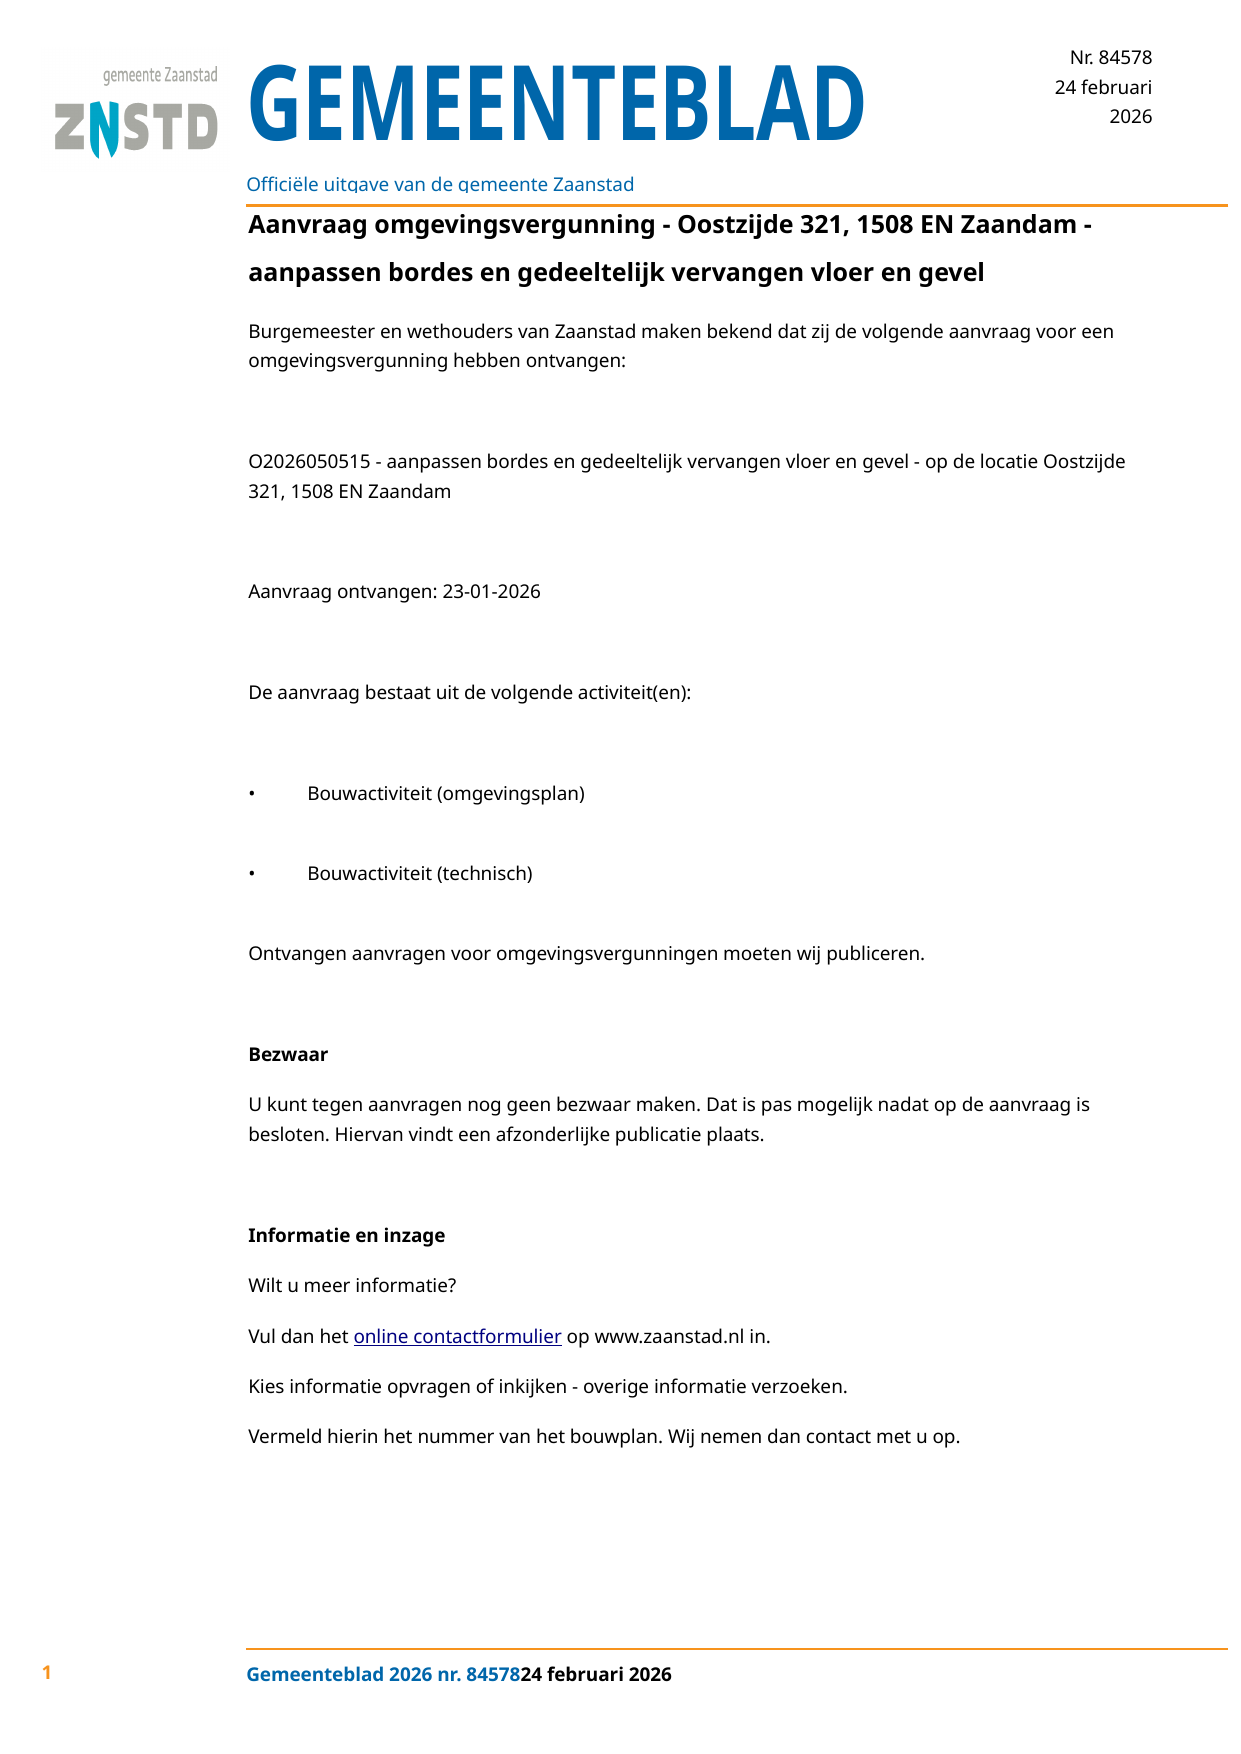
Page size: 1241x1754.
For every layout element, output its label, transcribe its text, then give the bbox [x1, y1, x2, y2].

text O2026050515 - aanpassen bordes en gedeeltelijk vervangen vloer en gevel - op de locatie Oostzijde 321, 1508 EN Zaandam [248, 448, 1152, 504]
list Bouwactiviteit (technisch) [248, 860, 1152, 886]
text Burgemeester en wethouders van Zaanstad maken bekend dat zij de volgende aanvraag voor een omgevingsvergunning hebben ontvangen: [248, 318, 1152, 373]
text Vermeld hierin het nummer van het bouwplan. Wij nemen dan contact met u op. [248, 1424, 1152, 1449]
text U kunt tegen aanvragen nog geen bezwaar maken. Dat is pas mogelijk nadat op de aanvraag is besloten. Hiervan vindt een afzonderlijke publicatie plaats. [248, 1092, 1152, 1147]
text De aanvraag bestaat uit de volgende activiteit(en): [248, 679, 1152, 705]
text Aanvraag omgevingsvergunning - Oostzijde 321, 1508 EN Zaandam - aanpassen bordes en gedeeltelijk vervangen vloer en gevel [248, 207, 1152, 288]
text Aanvraag ontvangen: 23-01-2026 [248, 579, 1152, 604]
text Ontvangen aanvragen voor omgevingsvergunningen moeten wij publiceren. [248, 940, 1152, 966]
text Vul dan het online contactformulier op www.zaanstad.nl in. [248, 1323, 1152, 1349]
list Bouwactiviteit (omgevingsplan) [248, 780, 1152, 806]
text Wilt u meer informatie? [248, 1272, 1152, 1298]
picture [41, 47, 231, 172]
text Kies informatie opvragen of inkijken - overige informatie verzoeken. [248, 1373, 1152, 1399]
text Bezwaar [248, 1041, 1152, 1067]
text Informatie en inzage [248, 1222, 1152, 1248]
